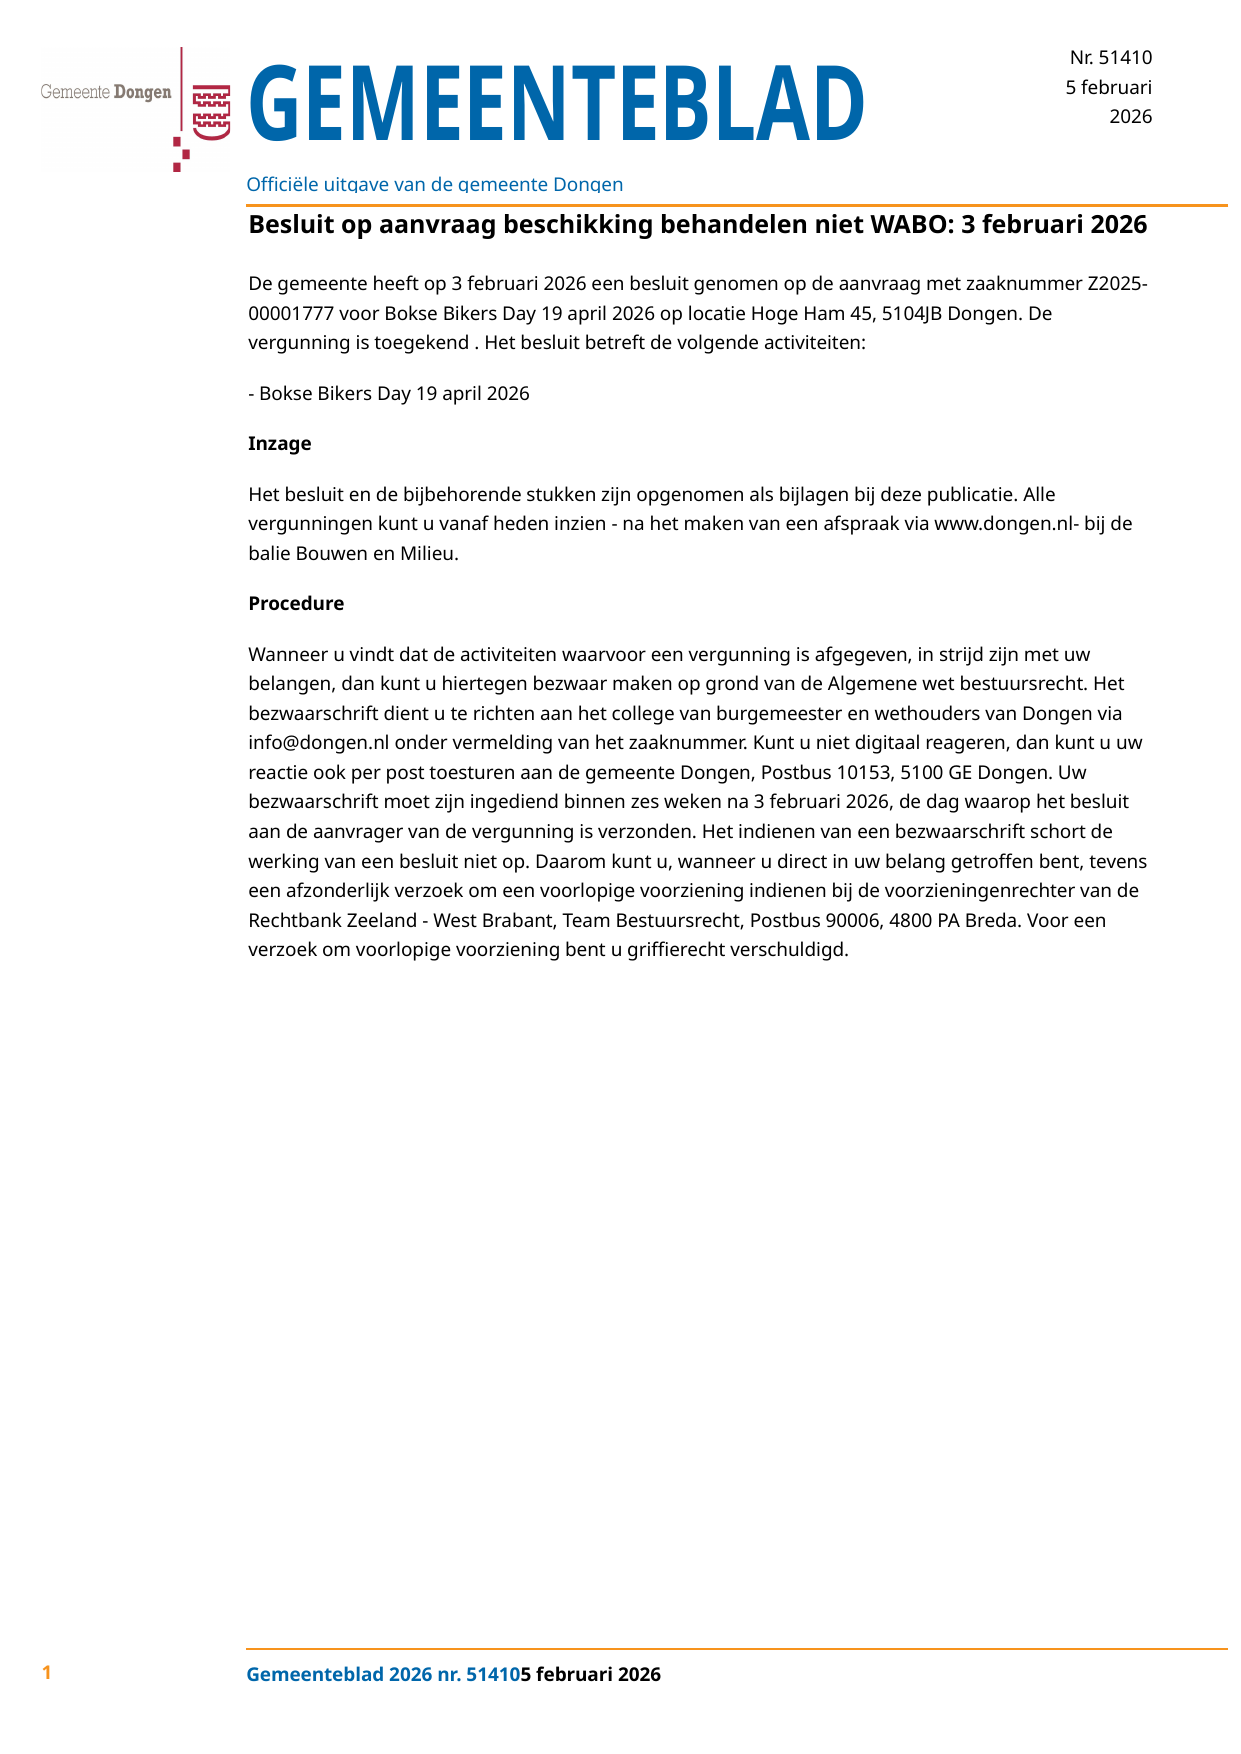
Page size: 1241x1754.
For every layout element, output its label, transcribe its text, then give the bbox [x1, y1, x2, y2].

picture [41, 47, 231, 172]
text Inzage [248, 430, 1152, 456]
text Besluit op aanvraag beschikking behandelen niet WABO: 3 februari 2026 [248, 207, 1152, 241]
text Het besluit en de bijbehorende stukken zijn opgenomen als bijlagen bij deze publicatie. Alle vergunningen kunt u vanaf heden inzien - na het maken van een afspraak via www.dongen.nl- bij de balie Bouwen en Milieu. [248, 481, 1152, 566]
text De gemeente heeft op 3 februari 2026 een besluit genomen op de aanvraag met zaaknummer Z2025-00001777 voor Bokse Bikers Day 19 april 2026 op locatie Hoge Ham 45, 5104JB Dongen. De vergunning is toegekend . Het besluit betreft de volgende activiteiten: [248, 270, 1152, 355]
text Procedure [248, 590, 1152, 616]
text - Bokse Bikers Day 19 april 2026 [248, 380, 1152, 406]
text Wanneer u vindt dat de activiteiten waarvoor een vergunning is afgegeven, in strijd zijn met uw belangen, dan kunt u hiertegen bezwaar maken op grond van de Algemene wet bestuursrecht. Het bezwaarschrift dient u te richten aan het college van burgemeester en wethouders van Dongen via info@dongen.nl onder vermelding van het zaaknummer. Kunt u niet digitaal reageren, dan kunt u uw reactie ook per post toesturen aan de gemeente Dongen, Postbus 10153, 5100 GE Dongen. Uw bezwaarschrift moet zijn ingediend binnen zes weken na 3 februari 2026, de dag waarop het besluit aan de aanvrager van de vergunning is verzonden. Het indienen van een bezwaarschrift schort de werking van een besluit niet op. Daarom kunt u, wanneer u direct in uw belang getroffen bent, tevens een afzonderlijk verzoek om een voorlopige voorziening indienen bij de voorzieningenrechter van de Rechtbank Zeeland - West Brabant, Team Bestuursrecht, Postbus 90006, 4800 PA Breda. Voor een verzoek om voorlopige voorziening bent u griffierecht verschuldigd. [248, 641, 1152, 962]
